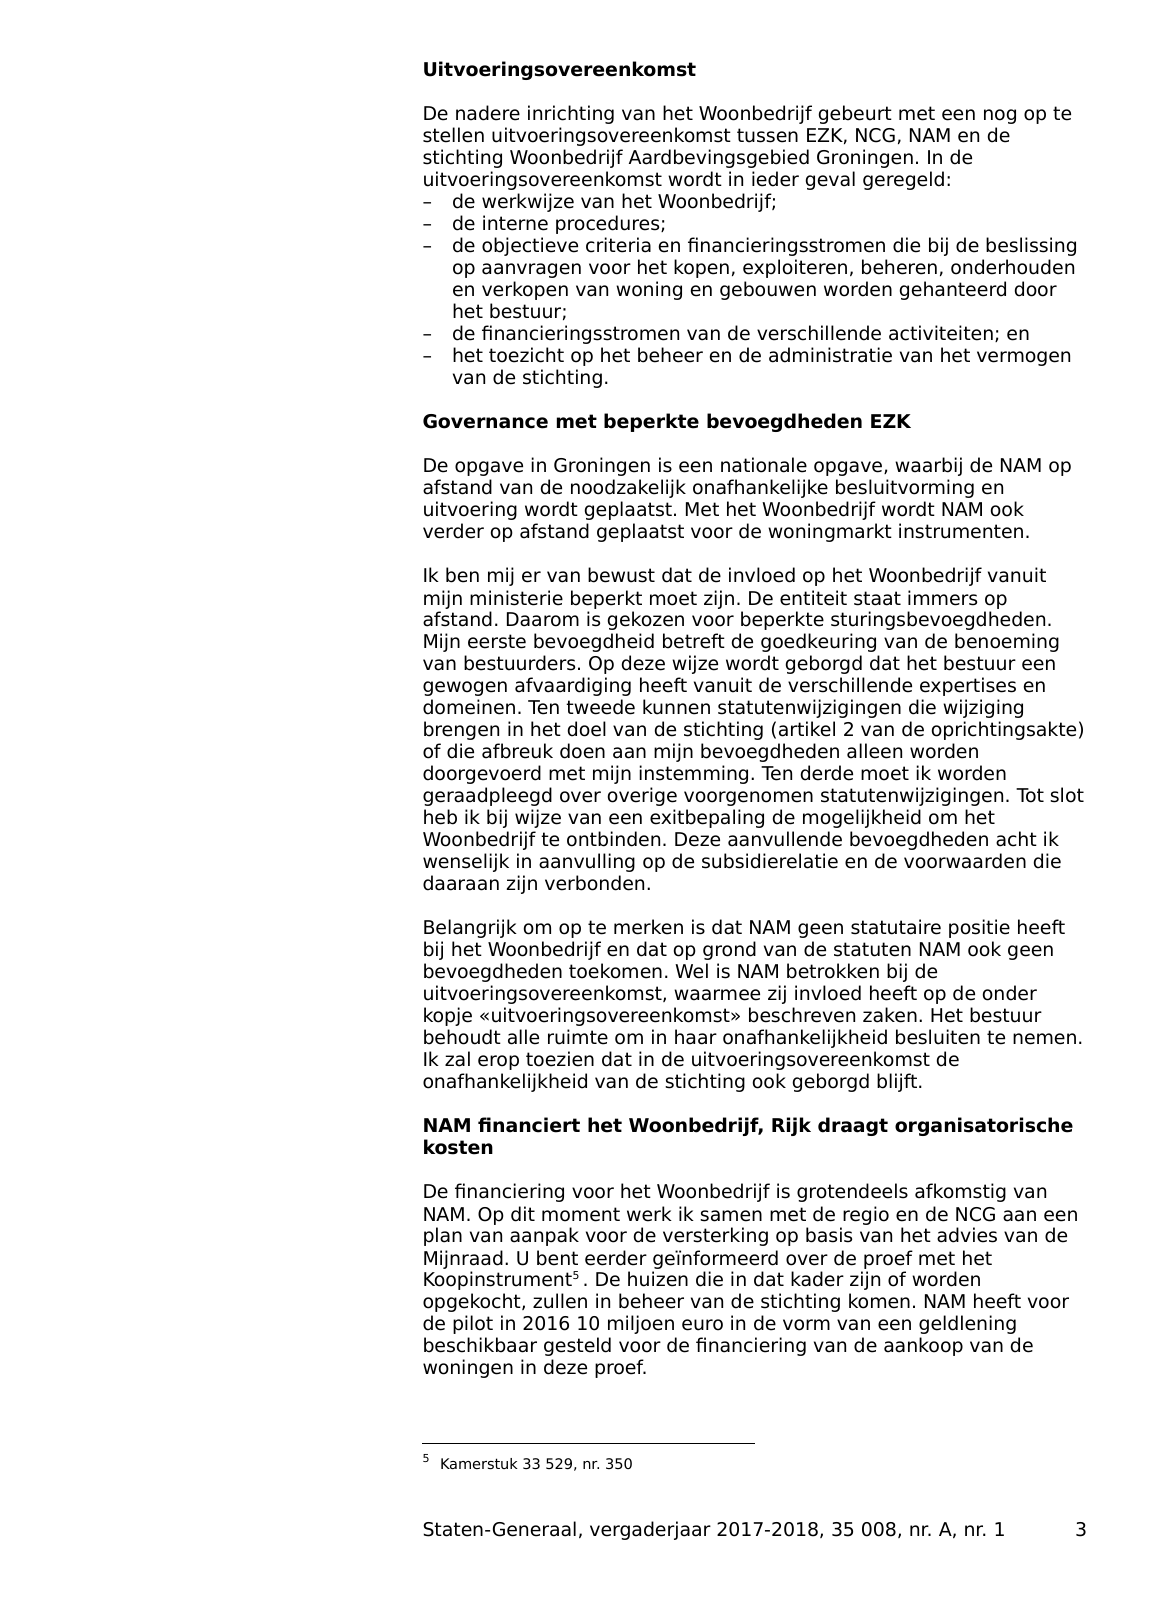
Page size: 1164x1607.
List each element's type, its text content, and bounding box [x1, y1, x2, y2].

subtitle NAM financiert het Woonbedrijf, Rijk draagt organisatorische kosten [422, 1115, 1087, 1159]
text – het toezicht op het beheer en de administratie van het vermogen van de stichting. [422, 345, 1087, 389]
text – de financieringsstromen van de verschillende activiteiten; en [422, 323, 1087, 345]
text Belangrijk om op te merken is dat NAM geen statutaire positie heeft bij het Woonbedrijf en dat op grond van de statuten NAM ook geen bevoegdheden toekomen. Wel is NAM betrokken bij de uitvoeringsovereenkomst, waarmee zij invloed heeft op de onder kopje «uitvoeringsovereenkomst» beschreven zaken. Het bestuur behoudt alle ruimte om in haar onafhankelijkheid besluiten te nemen. Ik zal erop toezien dat in de uitvoeringsovereenkomst de onafhankelijkheid van de stichting ook geborgd blijft. [422, 917, 1087, 1093]
text – de objectieve criteria en financieringsstromen die bij de beslissing op aanvragen voor het kopen, exploiteren, beheren, onderhouden en verkopen van woning en gebouwen worden gehanteerd door het bestuur; [422, 235, 1087, 323]
text Ik ben mij er van bewust dat de invloed op het Woonbedrijf vanuit mijn ministerie beperkt moet zijn. De entiteit staat immers op afstand. Daarom is gekozen voor beperkte sturingsbevoegdheden. Mijn eerste bevoegdheid betreft de goedkeuring van de benoeming van bestuurders. Op deze wijze wordt geborgd dat het bestuur een gewogen afvaardiging heeft vanuit de verschillende expertises en domeinen. Ten tweede kunnen statutenwijzigingen die wijziging brengen in het doel van de stichting (artikel 2 van de oprichtingsakte) of die afbreuk doen aan mijn bevoegdheden alleen worden doorgevoerd met mijn instemming. Ten derde moet ik worden geraadpleegd over overige voorgenomen statutenwijzigingen. Tot slot heb ik bij wijze van een exitbepaling de mogelijkheid om het Woonbedrijf te ontbinden. Deze aanvullende bevoegdheden acht ik wenselijk in aanvulling op de subsidierelatie en de voorwaarden die daaraan zijn verbonden. [422, 565, 1087, 895]
text De opgave in Groningen is een nationale opgave, waarbij de NAM op afstand van de noodzakelijk onafhankelijke besluitvorming en uitvoering wordt geplaatst. Met het Woonbedrijf wordt NAM ook verder op afstand geplaatst voor de woningmarkt instrumenten. [422, 455, 1087, 543]
text Kamerstuk 33 529, nr. 350 [422, 1452, 1087, 1474]
text De financiering voor het Woonbedrijf is grotendeels afkomstig van NAM. Op dit moment werk ik samen met de regio en de NCG aan een plan van aanpak voor de versterking op basis van het advies van de Mijnraad. U bent eerder geïnformeerd over de proef met het Koopinstrument. De huizen die in dat kader zijn of worden opgekocht, zullen in beheer van de stichting komen. NAM heeft voor de pilot in 2016 10 miljoen euro in de vorm van een geldlening beschikbaar gesteld voor de financiering van de aankoop van de woningen in deze proef. [422, 1181, 1087, 1379]
subtitle Governance met beperkte bevoegdheden EZK [422, 411, 1087, 433]
subtitle Uitvoeringsovereenkomst [422, 59, 1087, 81]
text De nadere inrichting van het Woonbedrijf gebeurt met een nog op te stellen uitvoeringsovereenkomst tussen EZK, NCG, NAM en de stichting Woonbedrijf Aardbevingsgebied Groningen. In de uitvoeringsovereenkomst wordt in ieder geval geregeld: [422, 103, 1087, 191]
text – de interne procedures; [422, 213, 1087, 235]
text – de werkwijze van het Woonbedrijf; [422, 191, 1087, 213]
